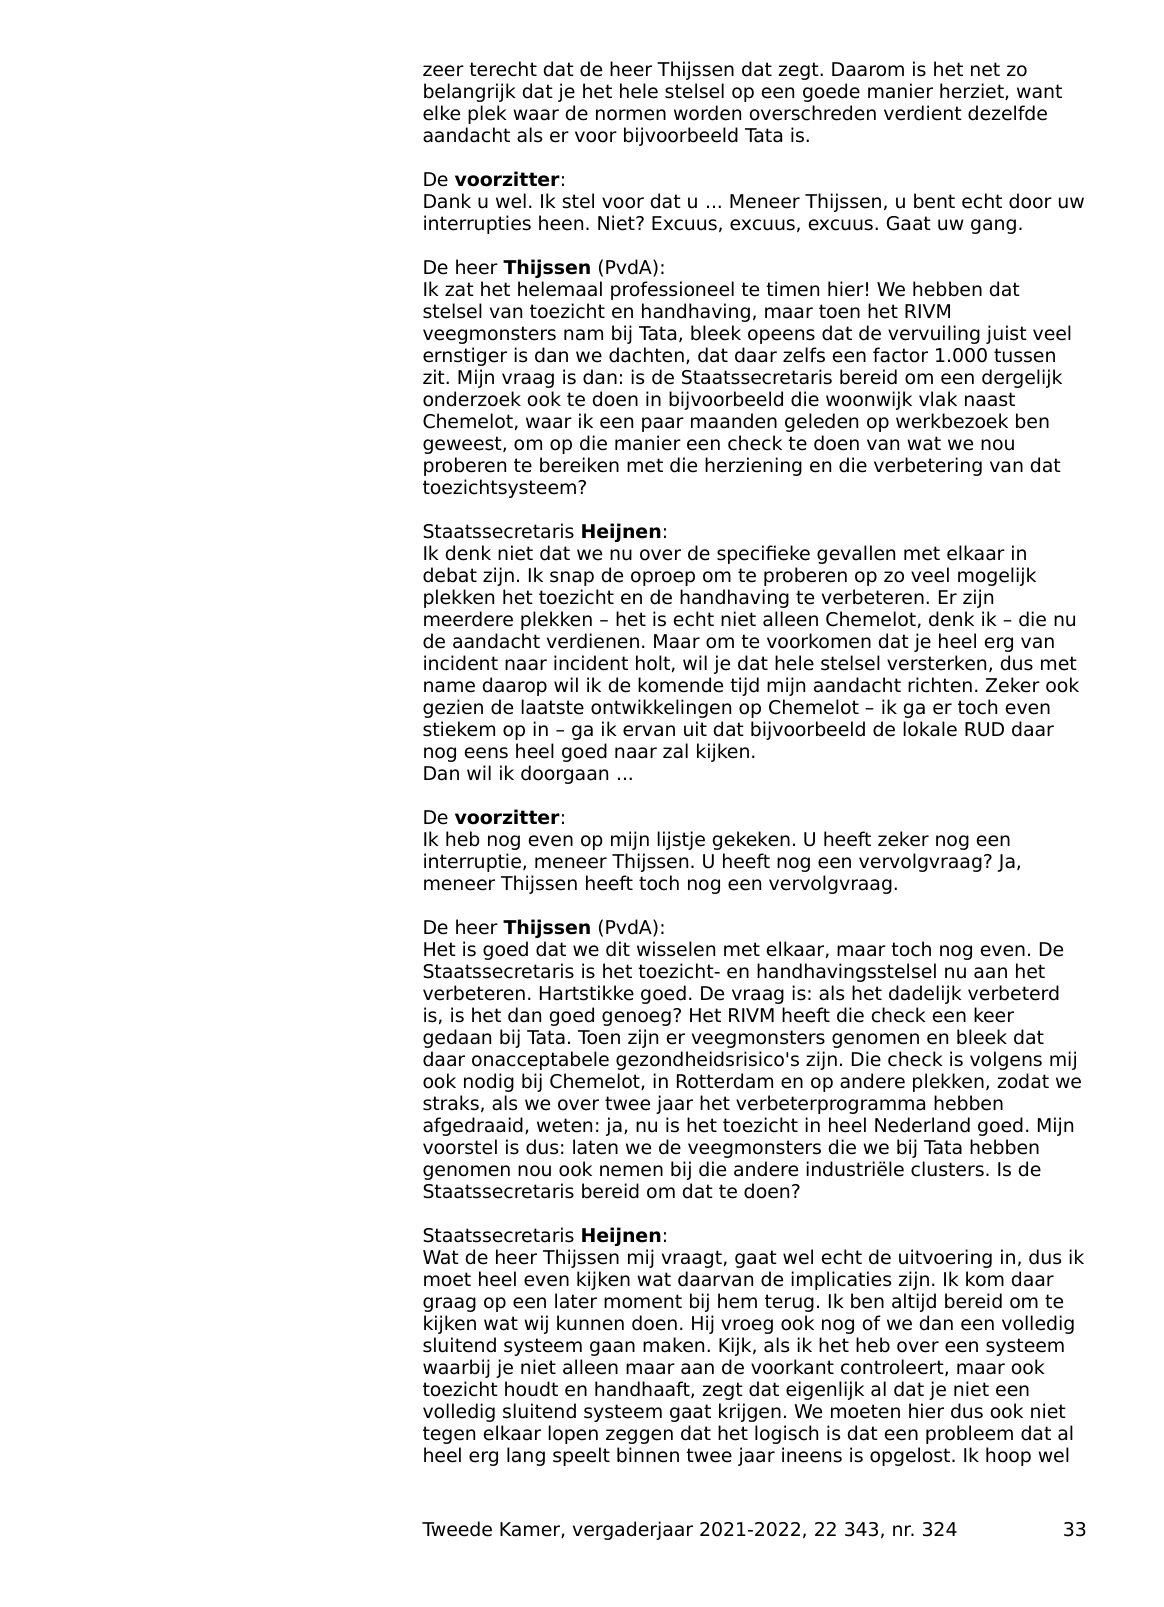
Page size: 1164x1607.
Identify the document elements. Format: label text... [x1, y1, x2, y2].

text Ik zat het helemaal professioneel te timen hier! We hebben dat stelsel van toezicht en handhaving, maar toen het RIVM veegmonsters nam bij Tata, bleek opeens dat de vervuiling juist veel ernstiger is dan we dachten, dat daar zelfs een factor 1.000 tussen zit. Mijn vraag is dan: is de Staatssecretaris bereid om een dergelijk onderzoek ook te doen in bijvoorbeeld die woonwijk vlak naast Chemelot, waar ik een paar maanden geleden op werkbezoek ben geweest, om op die manier een check te doen van wat we nou proberen te bereiken met die herziening en die verbetering van dat toezichtsysteem? [422, 279, 1087, 499]
text De heer Thijssen (PvdA): [422, 917, 1087, 939]
text De voorzitter: [422, 169, 1087, 191]
text zeer terecht dat de heer Thijssen dat zegt. Daarom is het net zo belangrijk dat je het hele stelsel op een goede manier herziet, want elke plek waar de normen worden overschreden verdient dezelfde aandacht als er voor bijvoorbeeld Tata is. [422, 59, 1087, 147]
text Ik denk niet dat we nu over de specifieke gevallen met elkaar in debat zijn. Ik snap de oproep om te proberen op zo veel mogelijk plekken het toezicht en de handhaving te verbeteren. Er zijn meerdere plekken – het is echt niet alleen Chemelot, denk ik – die nu de aandacht verdienen. Maar om te voorkomen dat je heel erg van incident naar incident holt, wil je dat hele stelsel versterken, dus met name daarop wil ik de komende tijd mijn aandacht richten. Zeker ook gezien de laatste ontwikkelingen op Chemelot – ik ga er toch even stiekem op in – ga ik ervan uit dat bijvoorbeeld de lokale RUD daar nog eens heel goed naar zal kijken. [422, 543, 1087, 763]
text Het is goed dat we dit wisselen met elkaar, maar toch nog even. De Staatssecretaris is het toezicht- en handhavingsstelsel nu aan het verbeteren. Hartstikke goed. De vraag is: als het dadelijk verbeterd is, is het dan goed genoeg? Het RIVM heeft die check een keer gedaan bij Tata. Toen zijn er veegmonsters genomen en bleek dat daar onacceptabele gezondheidsrisico's zijn. Die check is volgens mij ook nodig bij Chemelot, in Rotterdam en op andere plekken, zodat we straks, als we over twee jaar het verbeterprogramma hebben afgedraaid, weten: ja, nu is het toezicht in heel Nederland goed. Mijn voorstel is dus: laten we de veegmonsters die we bij Tata hebben genomen nou ook nemen bij die andere industriële clusters. Is de Staatssecretaris bereid om dat te doen? [422, 939, 1087, 1203]
text Dank u wel. Ik stel voor dat u ... Meneer Thijssen, u bent echt door uw interrupties heen. Niet? Excuus, excuus, excuus. Gaat uw gang. [422, 191, 1087, 235]
text De voorzitter: [422, 807, 1087, 829]
text De heer Thijssen (PvdA): [422, 257, 1087, 279]
text Staatssecretaris Heijnen: [422, 1225, 1087, 1247]
text Wat de heer Thijssen mij vraagt, gaat wel echt de uitvoering in, dus ik moet heel even kijken wat daarvan de implicaties zijn. Ik kom daar graag op een later moment bij hem terug. Ik ben altijd bereid om te kijken wat wij kunnen doen. Hij vroeg ook nog of we dan een volledig sluitend systeem gaan maken. Kijk, als ik het heb over een systeem waarbij je niet alleen maar aan de voorkant controleert, maar ook toezicht houdt en handhaaft, zegt dat eigenlijk al dat je niet een volledig sluitend systeem gaat krijgen. We moeten hier dus ook niet tegen elkaar lopen zeggen dat het logisch is dat een probleem dat al heel erg lang speelt binnen twee jaar ineens is opgelost. Ik hoop wel [422, 1247, 1087, 1467]
text Staatssecretaris Heijnen: [422, 521, 1087, 543]
text Dan wil ik doorgaan ... [422, 763, 1087, 785]
text Ik heb nog even op mijn lijstje gekeken. U heeft zeker nog een interruptie, meneer Thijssen. U heeft nog een vervolgvraag? Ja, meneer Thijssen heeft toch nog een vervolgvraag. [422, 829, 1087, 895]
